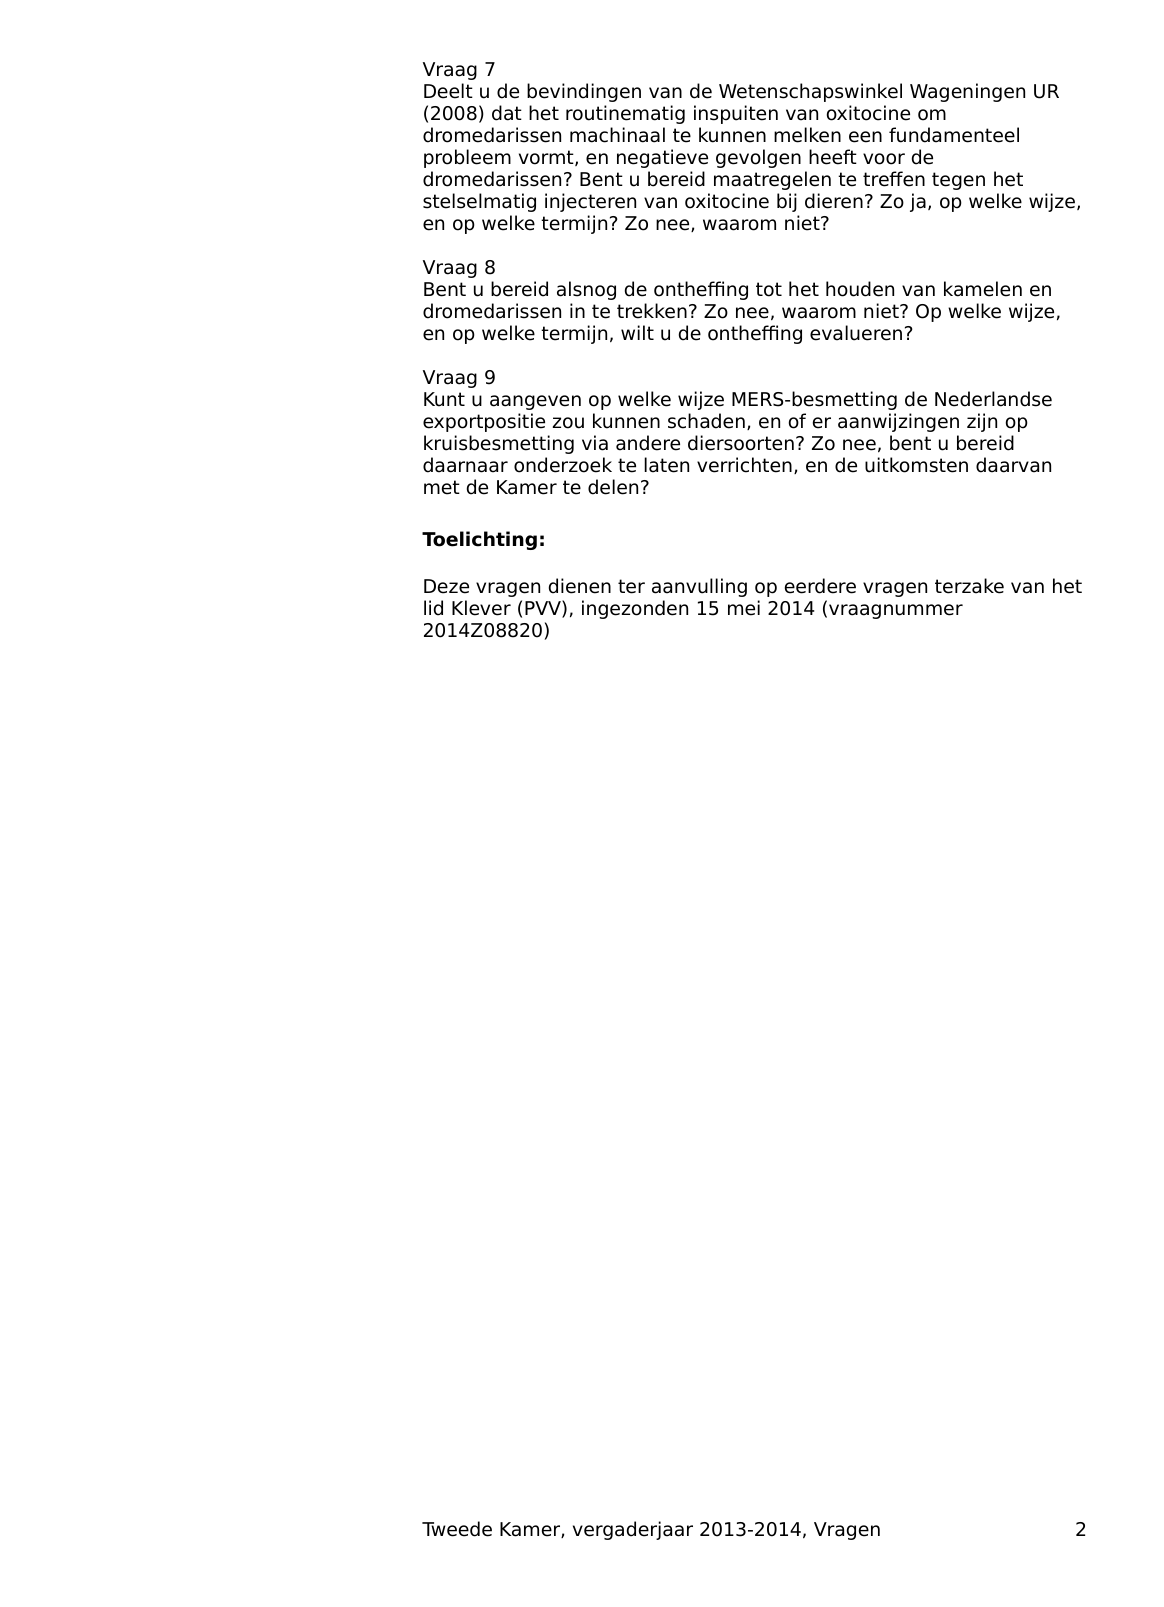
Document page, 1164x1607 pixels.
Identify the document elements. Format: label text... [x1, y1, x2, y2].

text Deze vragen dienen ter aanvulling op eerdere vragen terzake van het lid Klever (PVV), ingezonden 15 mei 2014 (vraagnummer 2014Z08820) [422, 576, 1087, 642]
text Kunt u aangeven op welke wijze MERS-besmetting de Nederlandse exportpositie zou kunnen schaden, en of er aanwijzingen zijn op kruisbesmetting via andere diersoorten? Zo nee, bent u bereid daarnaar onderzoek te laten verrichten, en de uitkomsten daarvan met de Kamer te delen? [422, 389, 1087, 499]
text Vraag 9 [422, 367, 1087, 389]
subtitle Toelichting: [422, 529, 1087, 551]
text Bent u bereid alsnog de ontheffing tot het houden van kamelen en dromedarissen in te trekken? Zo nee, waarom niet? Op welke wijze, en op welke termijn, wilt u de ontheffing evalueren? [422, 279, 1087, 345]
text Deelt u de bevindingen van de Wetenschapswinkel Wageningen UR (2008) dat het routinematig inspuiten van oxitocine om dromedarissen machinaal te kunnen melken een fundamenteel probleem vormt, en negatieve gevolgen heeft voor de dromedarissen? Bent u bereid maatregelen te treffen tegen het stelselmatig injecteren van oxitocine bij dieren? Zo ja, op welke wijze, en op welke termijn? Zo nee, waarom niet? [422, 81, 1087, 235]
text Vraag 7 [422, 59, 1087, 81]
text Vraag 8 [422, 257, 1087, 279]
